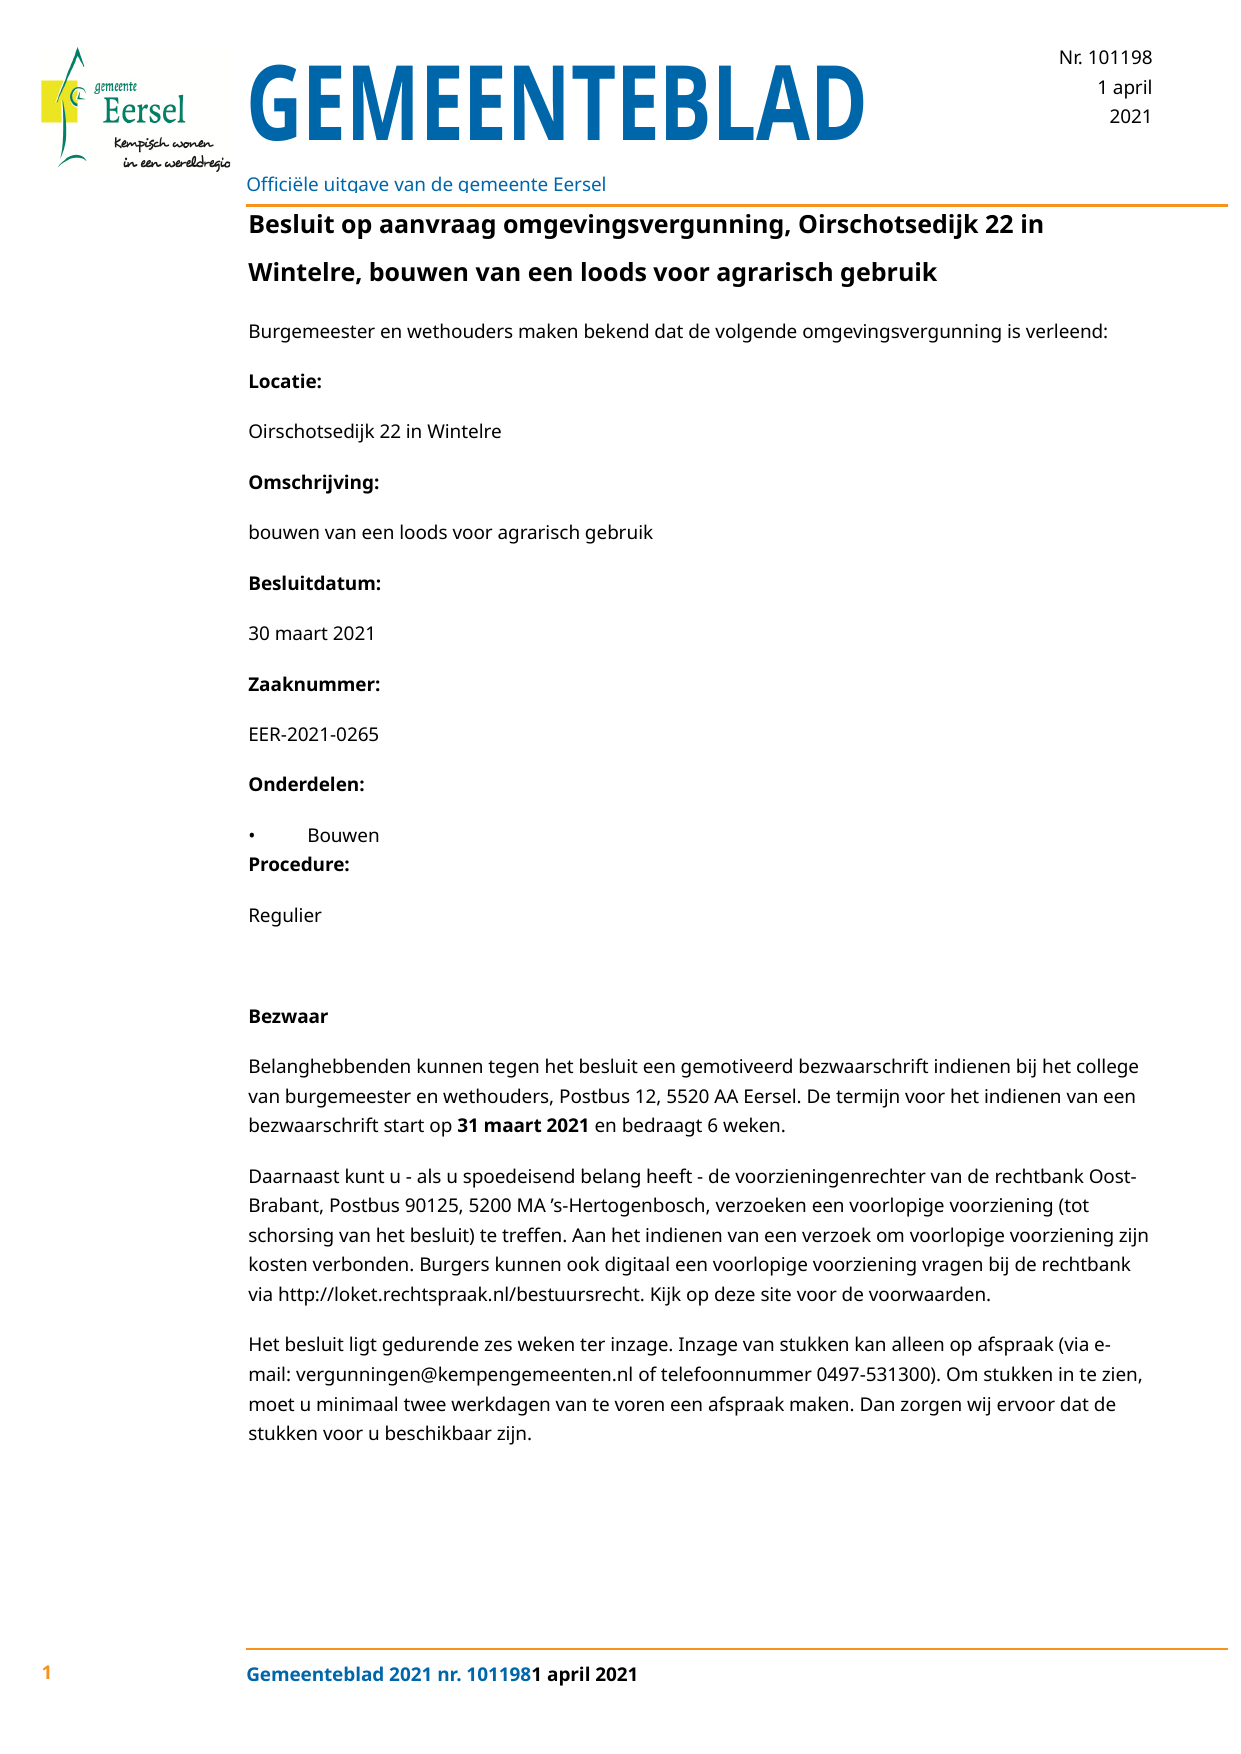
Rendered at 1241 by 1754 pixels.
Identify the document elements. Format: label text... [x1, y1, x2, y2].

text Daarnaast kunt u - als u spoedeisend belang heeft - de voorzieningenrechter van de rechtbank Oost-Brabant, Postbus 90125, 5200 MA ’s-Hertogenbosch, verzoeken een voorlopige voorziening (tot schorsing van het besluit) te treffen. Aan het indienen van een verzoek om voorlopige voorziening zijn kosten verbonden. Burgers kunnen ook digitaal een voorlopige voorziening vragen bij de rechtbank via http://loket.rechtspraak.nl/bestuursrecht. Kijk op deze site voor de voorwaarden. [248, 1163, 1152, 1307]
text Belanghebbenden kunnen tegen het besluit een gemotiveerd bezwaarschrift indienen bij het college van burgemeester en wethouders, Postbus 12, 5520 AA Eersel. De termijn voor het indienen van een bezwaarschrift start op 31 maart 2021 en bedraagt 6 weken. [248, 1053, 1152, 1138]
text Omschrijving: [248, 469, 1152, 495]
text Het besluit ligt gedurende zes weken ter inzage. Inzage van stukken kan alleen op afspraak (via e-mail: vergunningen@kempengemeenten.nl of telefoonnummer 0497-531300). Om stukken in te zien, moet u minimaal twee werkdagen van te voren een afspraak maken. Dan zorgen wij ervoor dat de stukken voor u beschikbaar zijn. [248, 1332, 1152, 1446]
text Besluit op aanvraag omgevingsvergunning, Oirschotsedijk 22 in Wintelre, bouwen van een loods voor agrarisch gebruik [248, 207, 1152, 288]
text Regulier [248, 902, 1152, 928]
text Besluitdatum: [248, 570, 1152, 596]
text Bezwaar [248, 1003, 1152, 1029]
list Bouwen [248, 822, 1152, 848]
text Procedure: [248, 852, 1152, 877]
picture [41, 47, 231, 172]
text Onderdelen: [248, 772, 1152, 797]
text bouwen van een loods voor agrarisch gebruik [248, 519, 1152, 545]
text EER-2021-0265 [248, 721, 1152, 747]
text 30 maart 2021 [248, 620, 1152, 646]
text Oirschotsedijk 22 in Wintelre [248, 419, 1152, 444]
text Burgemeester en wethouders maken bekend dat de volgende omgevingsvergunning is verleend: [248, 318, 1152, 344]
text Locatie: [248, 368, 1152, 394]
text Zaaknummer: [248, 671, 1152, 697]
